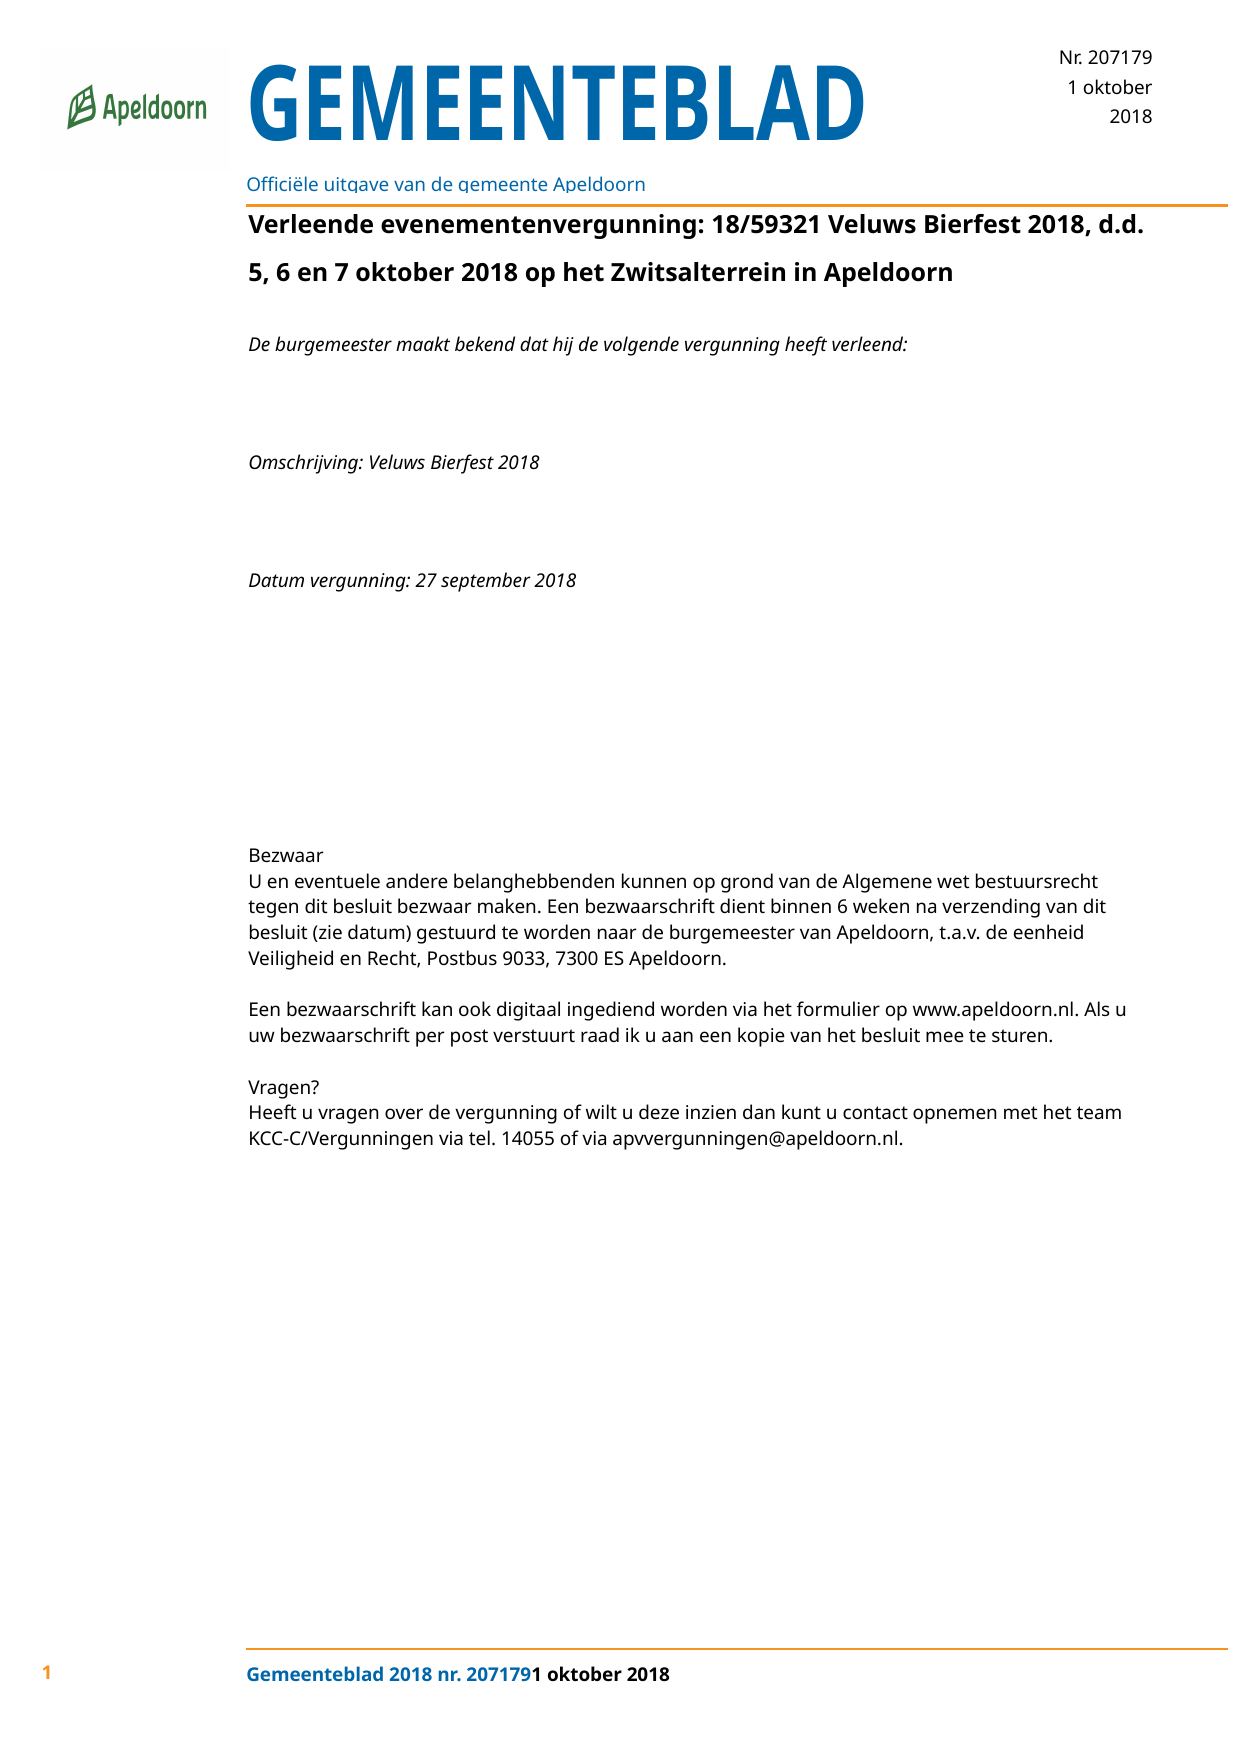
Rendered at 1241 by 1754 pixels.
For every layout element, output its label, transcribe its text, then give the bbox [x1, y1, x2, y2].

text De burgemeester maakt bekend dat hij de volgende vergunning heeft verleend: [248, 331, 1152, 357]
picture [41, 47, 231, 172]
text Omschrijving: Veluws Bierfest 2018 [248, 449, 1152, 475]
text Verleende evenementenvergunning: 18/59321 Veluws Bierfest 2018, d.d. 5, 6 en 7 oktober 2018 op het Zwitsalterrein in Apeldoorn [248, 207, 1152, 288]
text Heeft u vragen over de vergunning of wilt u deze inzien dan kunt u contact opnemen met het team KCC-C/Vergunningen via tel. 14055 of via apvvergunningen@apeldoorn.nl. [248, 1099, 1152, 1151]
text Vragen? [248, 1074, 1152, 1099]
text Bezwaar [248, 842, 1152, 868]
text Datum vergunning: 27 september 2018 [248, 567, 1152, 593]
text U en eventuele andere belanghebbenden kunnen op grond van de Algemene wet bestuursrecht tegen dit besluit bezwaar maken. Een bezwaarschrift dient binnen 6 weken na verzending van dit besluit (zie datum) gestuurd te worden naar de burgemeester van Apeldoorn, t.a.v. de eenheid Veiligheid en Recht, Postbus 9033, 7300 ES Apeldoorn. [248, 868, 1152, 971]
text Een bezwaarschrift kan ook digitaal ingediend worden via het formulier op www.apeldoorn.nl. Als u uw bezwaarschrift per post verstuurt raad ik u aan een kopie van het besluit mee te sturen. [248, 997, 1152, 1048]
